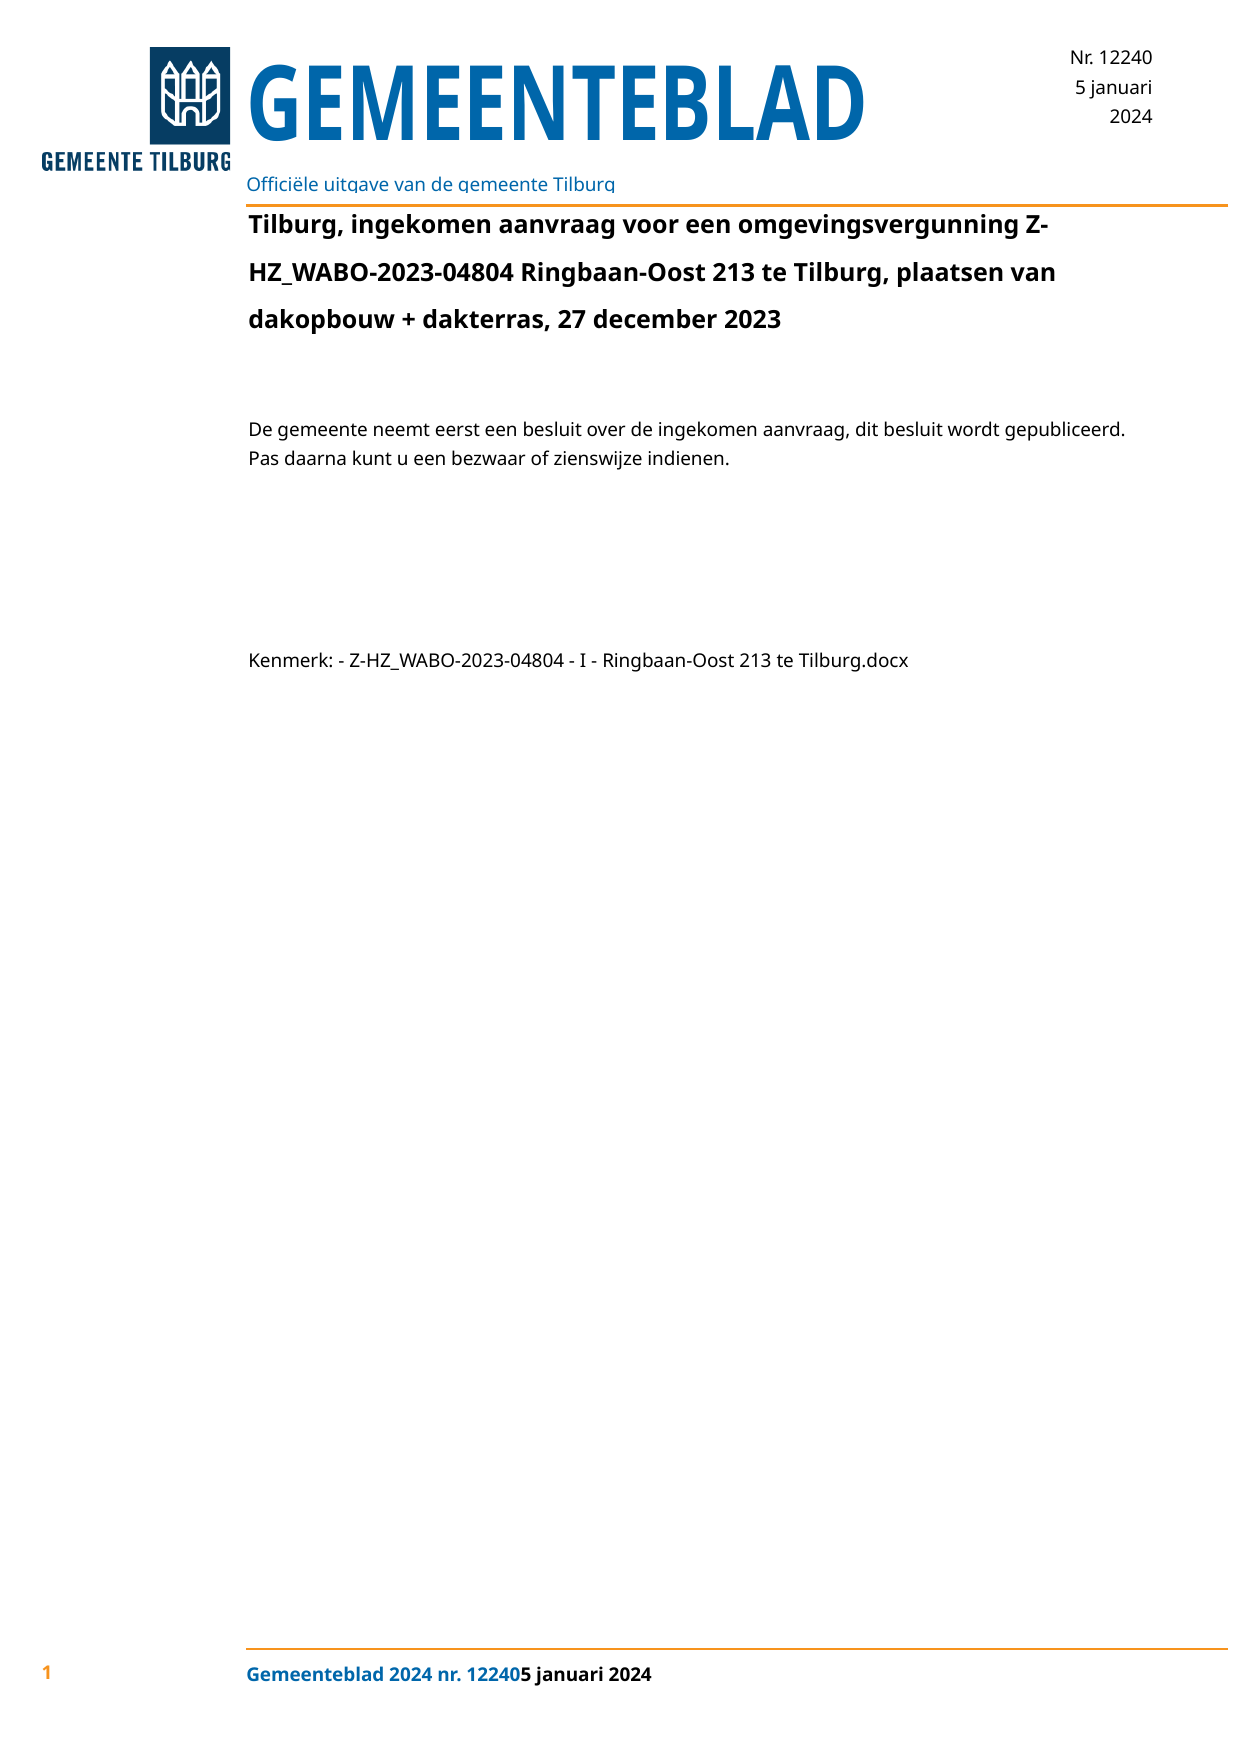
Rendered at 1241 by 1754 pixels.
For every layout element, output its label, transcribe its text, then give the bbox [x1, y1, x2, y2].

text Kenmerk: - Z-HZ_WABO-2023-04804 - I - Ringbaan-Oost 213 te Tilburg.docx [248, 647, 1152, 673]
text De gemeente neemt eerst een besluit over de ingekomen aanvraag, dit besluit wordt gepubliceerd. Pas daarna kunt u een bezwaar of zienswijze indienen. [248, 416, 1152, 471]
text Tilburg, ingekomen aanvraag voor een omgevingsvergunning Z-HZ_WABO-2023-04804 Ringbaan-Oost 213 te Tilburg, plaatsen van dakopbouw + dakterras, 27 december 2023 [248, 207, 1152, 336]
picture [41, 47, 231, 172]
